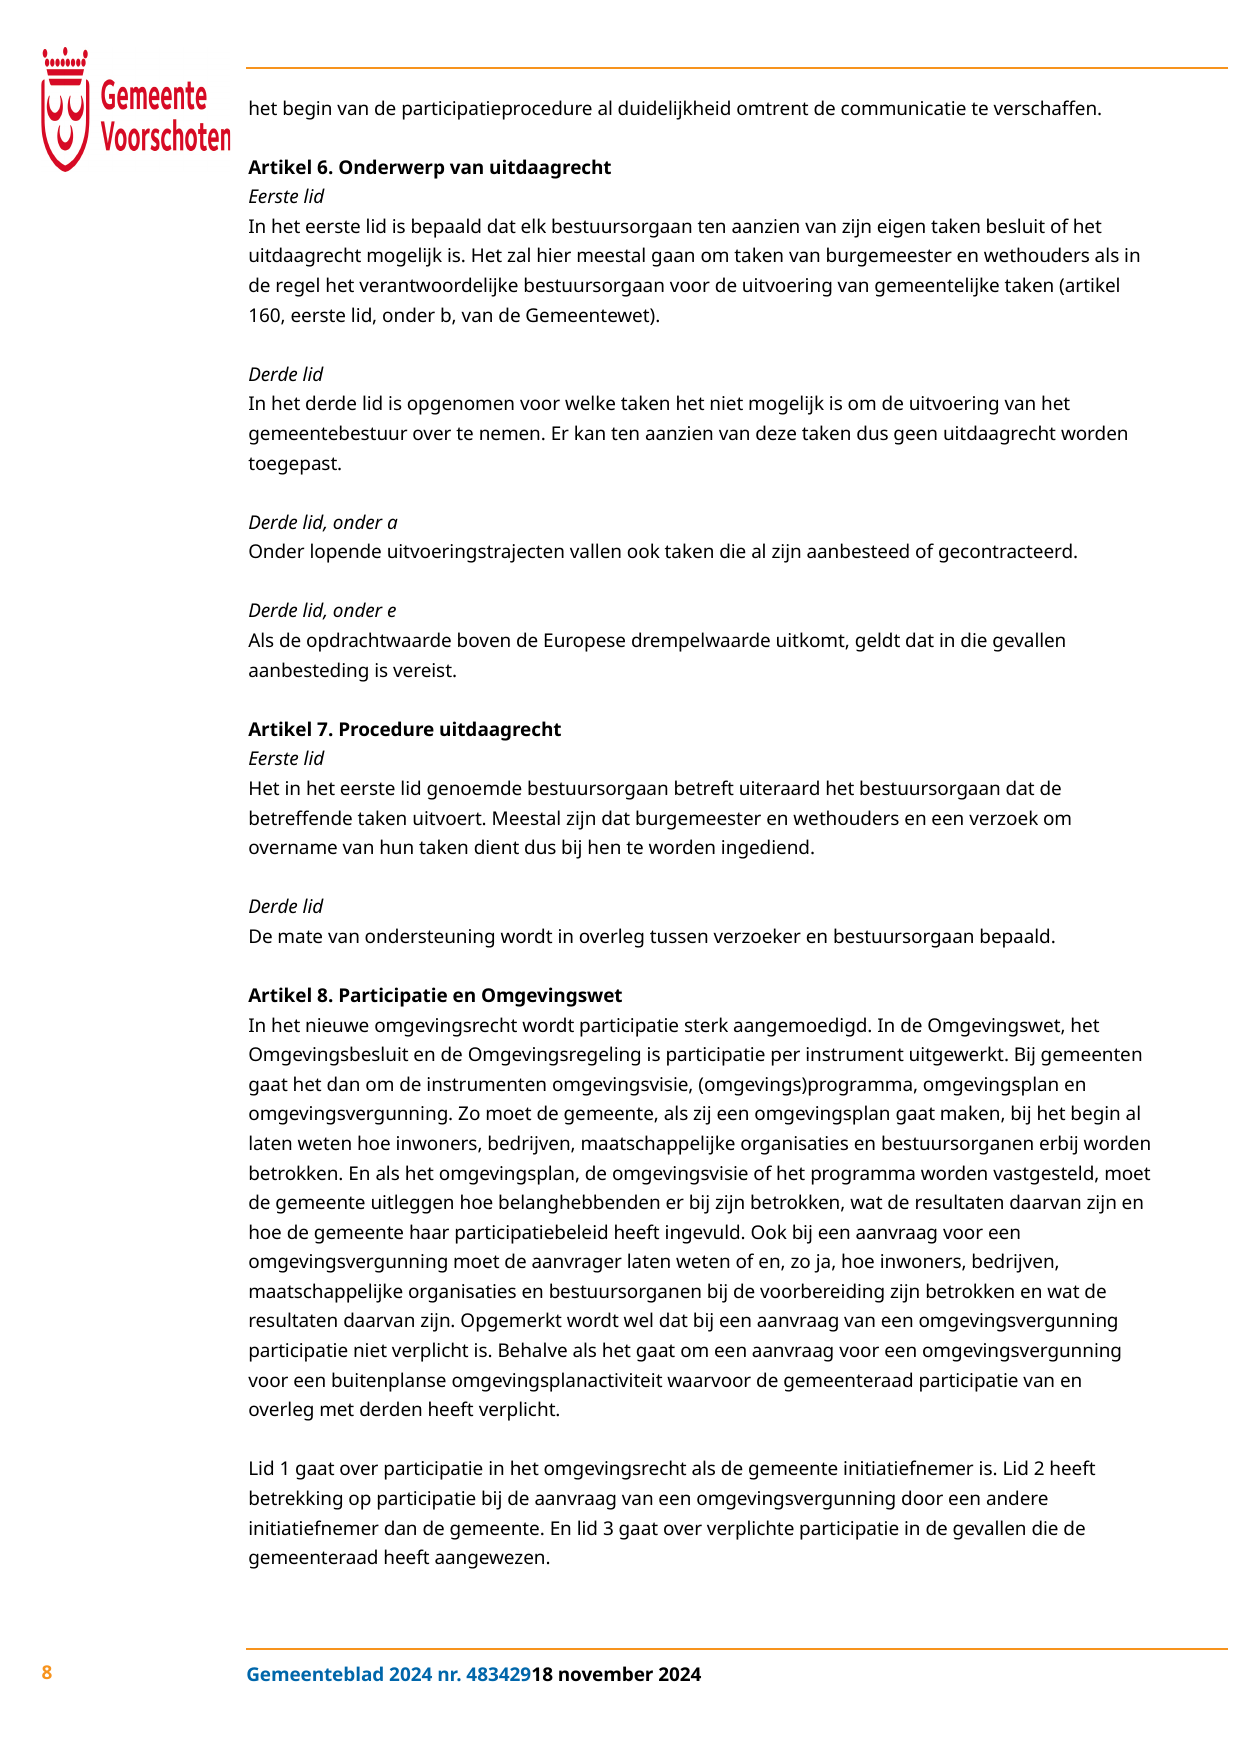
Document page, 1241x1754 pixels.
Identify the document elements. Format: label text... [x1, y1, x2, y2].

text Lid 1 gaat over participatie in het omgevingsrecht als de gemeente initiatiefnemer is. Lid 2 heeft betrekking op participatie bij de aanvraag van een omgevingsvergunning door een andere initiatiefnemer dan de gemeente. En lid 3 gaat over verplichte participatie in de gevallen die de gemeenteraad heeft aangewezen. [248, 1456, 1152, 1570]
text Artikel 8. Participatie en Omgevingswet [248, 982, 1152, 1008]
text het begin van de participatieprocedure al duidelijkheid omtrent de communicatie te verschaffen. [248, 95, 1152, 121]
text Onder lopende uitvoeringstrajecten vallen ook taken die al zijn aanbesteed of gecontracteerd. [248, 538, 1152, 564]
text Eerste lid [248, 746, 1152, 771]
text De mate van ondersteuning wordt in overleg tussen verzoeker en bestuursorgaan bepaald. [248, 923, 1152, 949]
text Artikel 7. Procedure uitdaagrecht [248, 716, 1152, 742]
text In het eerste lid is bepaald dat elk bestuursorgaan ten aanzien van zijn eigen taken besluit of het uitdaagrecht mogelijk is. Het zal hier meestal gaan om taken van burgemeester en wethouders als in de regel het verantwoordelijke bestuursorgaan voor de uitvoering van gemeentelijke taken (artikel 160, eerste lid, onder b, van de Gemeentewet). [248, 213, 1152, 328]
text Het in het eerste lid genoemde bestuursorgaan betreft uiteraard het bestuursorgaan dat de betreffende taken uitvoert. Meestal zijn dat burgemeester en wethouders en een verzoek om overname van hun taken dient dus bij hen te worden ingediend. [248, 775, 1152, 860]
text In het nieuwe omgevingsrecht wordt participatie sterk aangemoedigd. In de Omgevingswet, het Omgevingsbesluit en de Omgevingsregeling is participatie per instrument uitgewerkt. Bij gemeenten gaat het dan om de instrumenten omgevingsvisie, (omgevings)programma, omgevingsplan en omgevingsvergunning. Zo moet de gemeente, als zij een omgevingsplan gaat maken, bij het begin al laten weten hoe inwoners, bedrijven, maatschappelijke organisaties en bestuursorganen erbij worden betrokken. En als het omgevingsplan, de omgevingsvisie of het programma worden vastgesteld, moet de gemeente uitleggen hoe belanghebbenden er bij zijn betrokken, wat de resultaten daarvan zijn en hoe de gemeente haar participatiebeleid heeft ingevuld. Ook bij een aanvraag voor een omgevingsvergunning moet de aanvrager laten weten of en, zo ja, hoe inwoners, bedrijven, maatschappelijke organisaties en bestuursorganen bij de voorbereiding zijn betrokken en wat de resultaten daarvan zijn. Opgemerkt wordt wel dat bij een aanvraag van een omgevingsvergunning participatie niet verplicht is. Behalve als het gaat om een aanvraag voor een omgevingsvergunning voor een buitenplanse omgevingsplanactiviteit waarvoor de gemeenteraad participatie van en overleg met derden heeft verplicht. [248, 1012, 1152, 1422]
text Artikel 6. Onderwerp van uitdaagrecht [248, 154, 1152, 180]
text Derde lid [248, 361, 1152, 387]
text Eerste lid [248, 183, 1152, 209]
picture [41, 47, 231, 172]
text Derde lid [248, 893, 1152, 919]
text Derde lid, onder a [248, 509, 1152, 535]
text In het derde lid is opgenomen voor welke taken het niet mogelijk is om de uitvoering van het gemeentebestuur over te nemen. Er kan ten aanzien van deze taken dus geen uitdaagrecht worden toegepast. [248, 391, 1152, 476]
text Als de opdrachtwaarde boven de Europese drempelwaarde uitkomt, geldt dat in die gevallen aanbesteding is vereist. [248, 627, 1152, 683]
text Derde lid, onder e [248, 598, 1152, 623]
